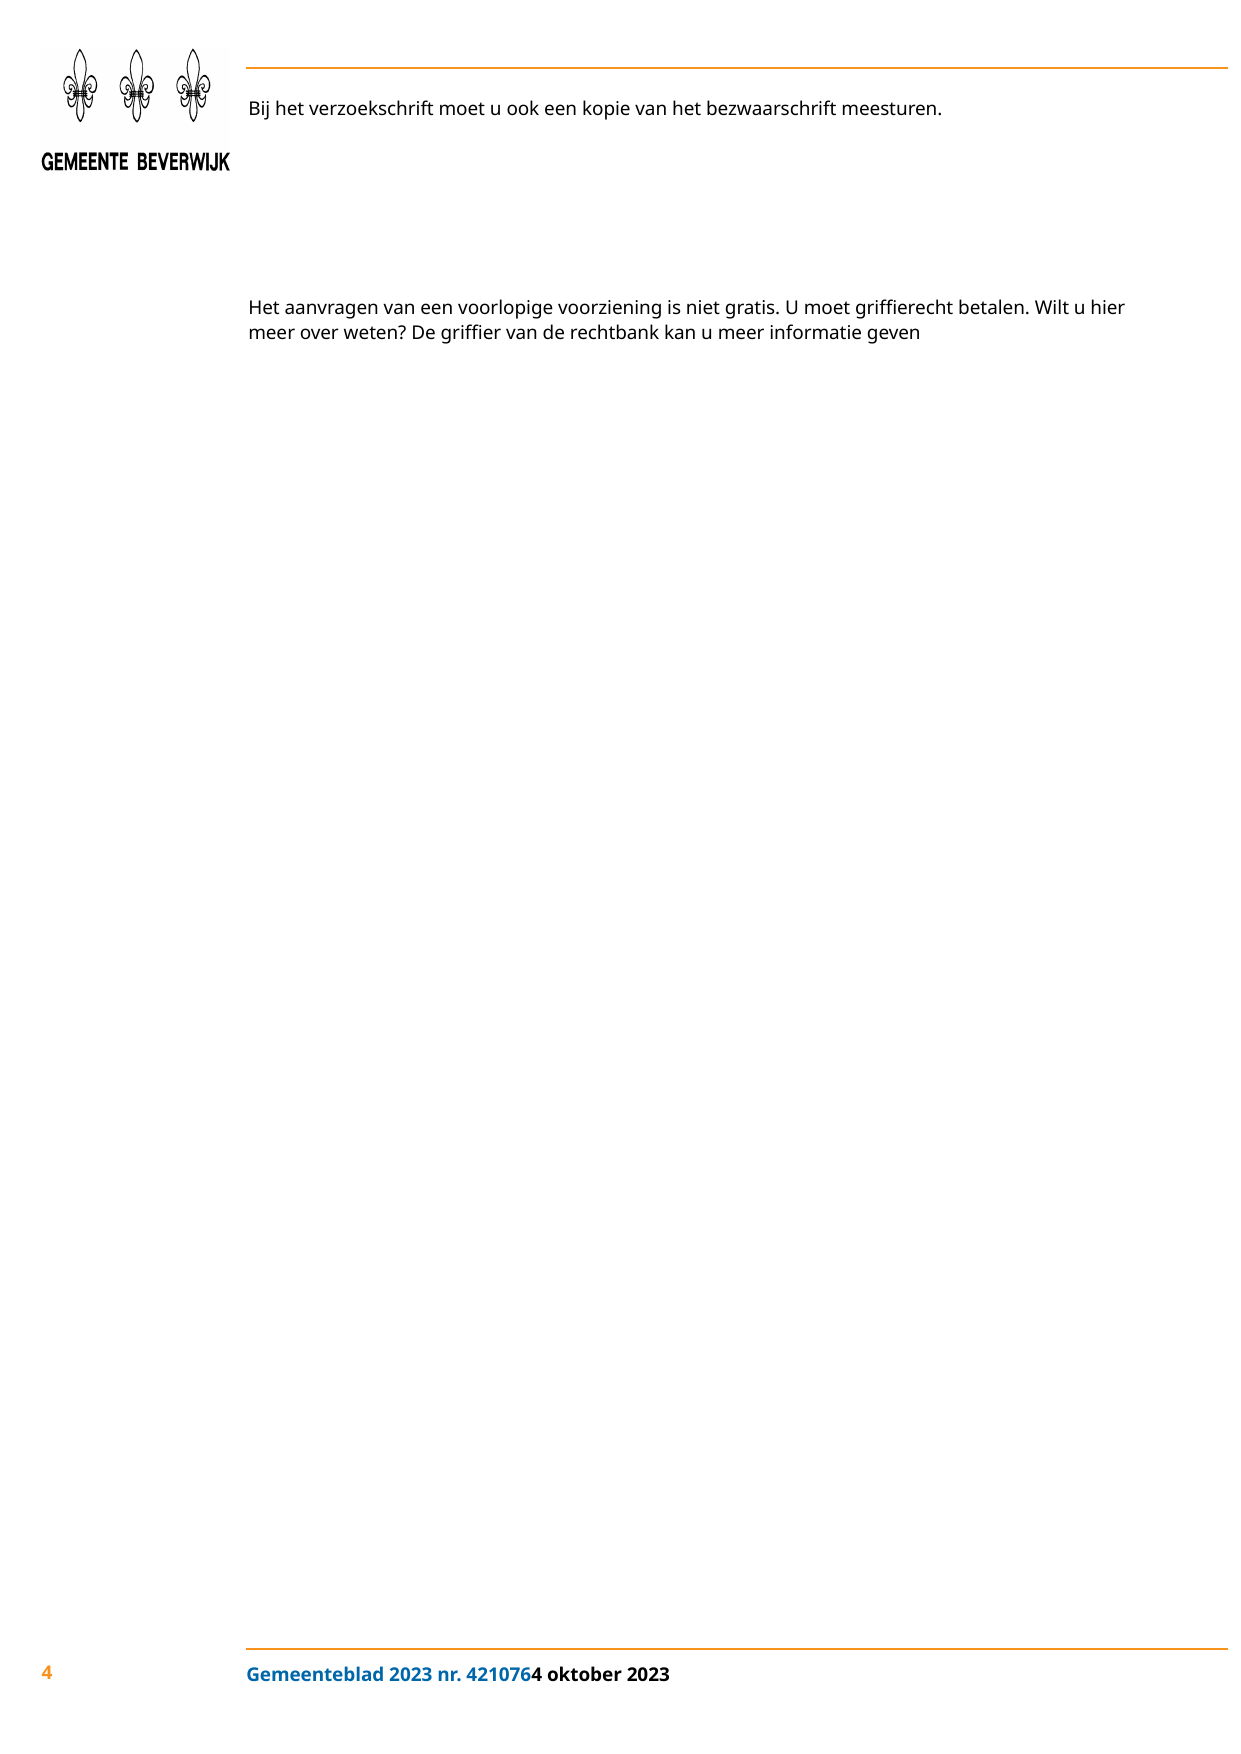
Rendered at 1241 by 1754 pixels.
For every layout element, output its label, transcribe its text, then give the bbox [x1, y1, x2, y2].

picture [41, 47, 231, 172]
text Bij het verzoekschrift moet u ook een kopie van het bezwaarschrift meesturen. [248, 95, 1152, 121]
text Het aanvragen van een voorlopige voorziening is niet gratis. U moet griffierecht betalen. Wilt u hier meer over weten? De griffier van de rechtbank kan u meer informatie geven [248, 294, 1152, 345]
